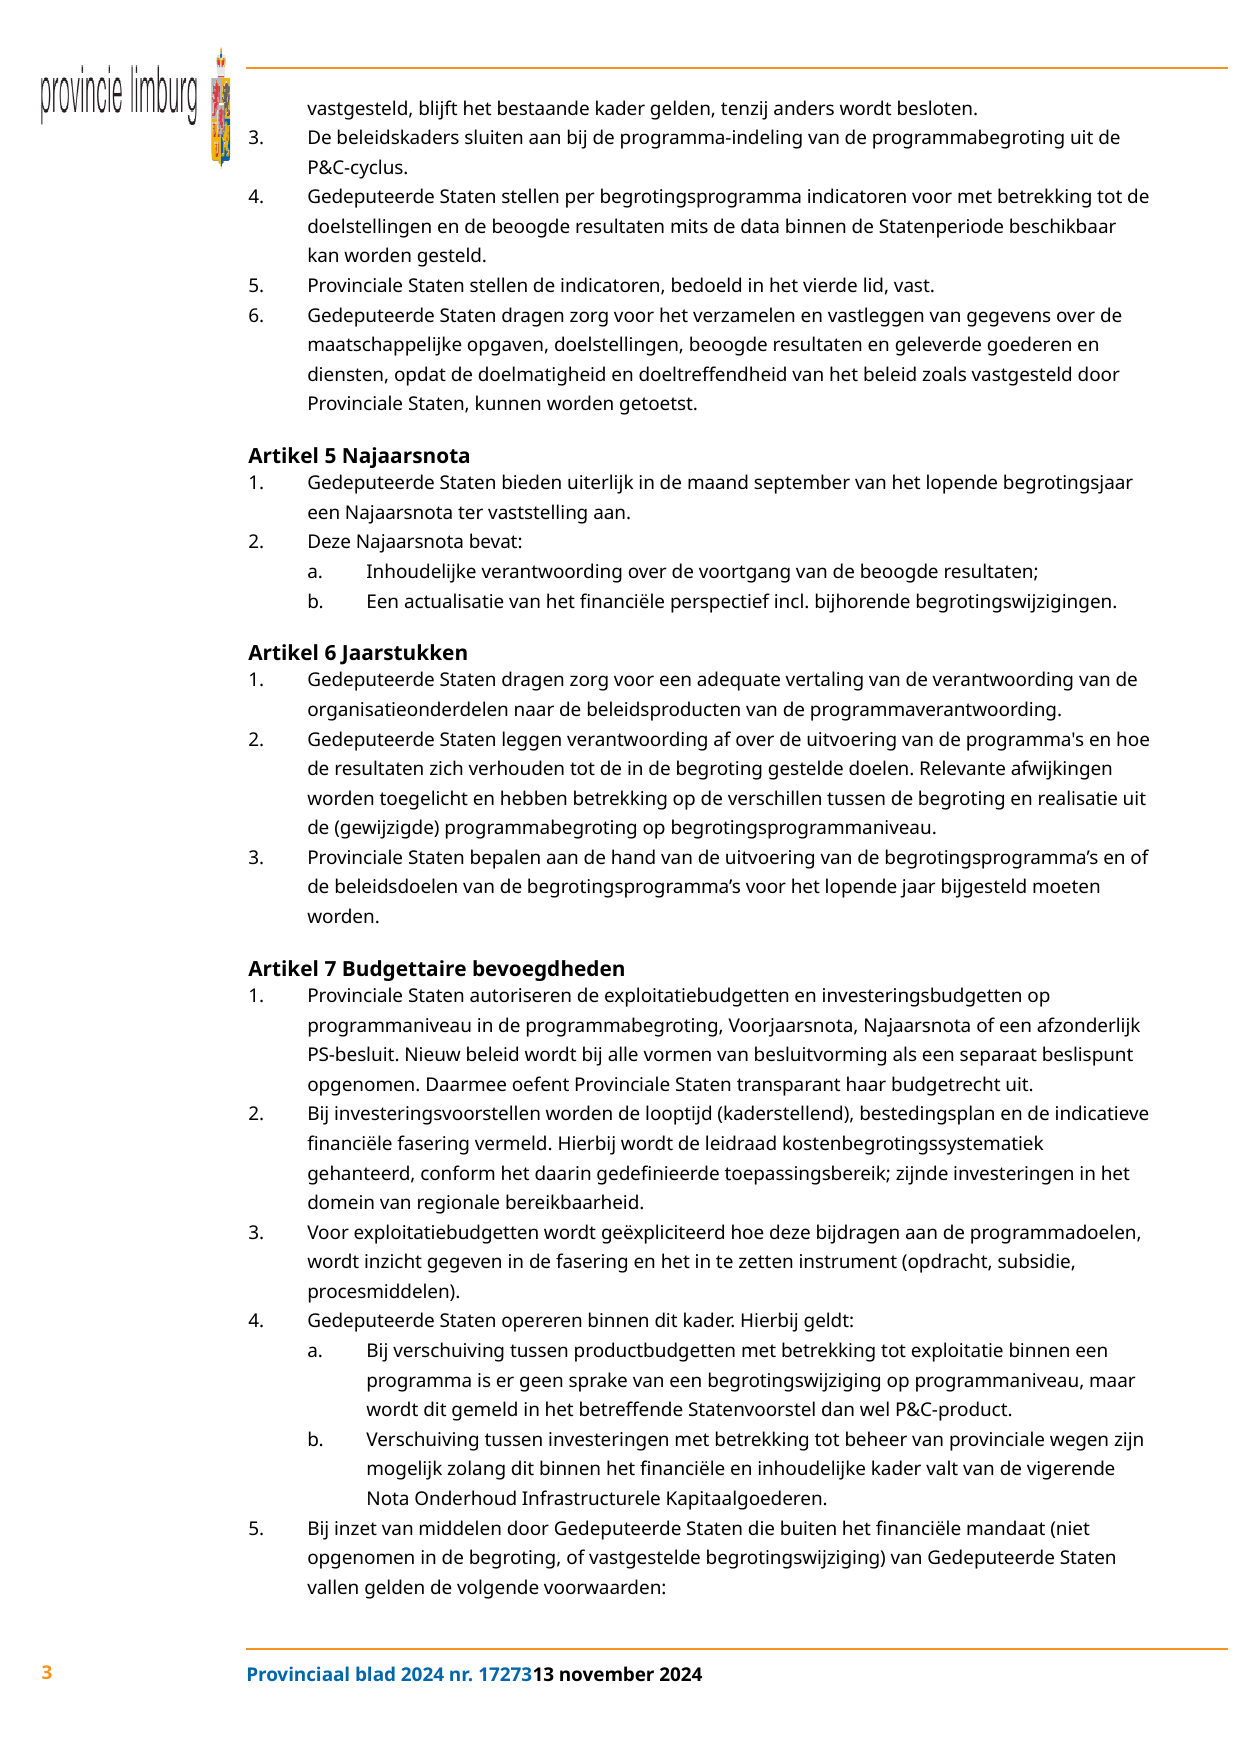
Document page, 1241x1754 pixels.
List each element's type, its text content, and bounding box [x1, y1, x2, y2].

list Verschuiving tussen investeringen met betrekking tot beheer van provinciale wegen zijn mogelijk zolang dit binnen het financiële en inhoudelijke kader valt van de vigerende Nota Onderhoud Infrastructurele Kapitaalgoederen. [307, 1426, 1152, 1511]
list Bij investeringsvoorstellen worden de looptijd (kaderstellend), bestedingsplan en de indicatieve financiële fasering vermeld. Hierbij wordt de leidraad kostenbegrotingssystematiek gehanteerd, conform het daarin gedefinieerde toepassingsbereik; zijnde investeringen in het domein van regionale bereikbaarheid. [248, 1101, 1152, 1215]
list Gedeputeerde Staten dragen zorg voor het verzamelen en vastleggen van gegevens over de maatschappelijke opgaven, doelstellingen, beoogde resultaten en geleverde goederen en diensten, opdat de doelmatigheid en doeltreffendheid van het beleid zoals vastgesteld door Provinciale Staten, kunnen worden getoetst. [248, 302, 1152, 416]
list Provinciale Staten stellen de indicatoren, bedoeld in het vierde lid, vast. [248, 272, 1152, 298]
list Gedeputeerde Staten bieden uiterlijk in de maand september van het lopende begrotingsjaar een Najaarsnota ter vaststelling aan. [248, 469, 1152, 525]
list vastgesteld, blijft het bestaande kader gelden, tenzij anders wordt besloten. [248, 95, 1152, 121]
list Bij verschuiving tussen productbudgetten met betrekking tot exploitatie binnen een programma is er geen sprake van een begrotingswijziging op programmaniveau, maar wordt dit gemeld in het betreffende Statenvoorstel dan wel P&C-product. [307, 1337, 1152, 1422]
list Deze Najaarsnota bevat: [248, 529, 1152, 554]
text Artikel 6 Jaarstukken [248, 638, 1152, 667]
text Artikel 5 Najaarsnota [248, 441, 1152, 469]
list Gedeputeerde Staten dragen zorg voor een adequate vertaling van de verantwoording van de organisatieonderdelen naar de beleidsproducten van de programmaverantwoording. [248, 667, 1152, 722]
list Gedeputeerde Staten opereren binnen dit kader. Hierbij geldt: [248, 1308, 1152, 1333]
list Inhoudelijke verantwoording over de voortgang van de beoogde resultaten; [307, 558, 1152, 584]
text Artikel 7 Budgettaire bevoegdheden [248, 954, 1152, 982]
list De beleidskaders sluiten aan bij de programma-indeling van de programmabegroting uit de P&C-cyclus. [248, 124, 1152, 180]
list Provinciale Staten bepalen aan de hand van de uitvoering van de begrotingsprogramma’s en of de beleidsdoelen van de begrotingsprogramma’s voor het lopende jaar bijgesteld moeten worden. [248, 844, 1152, 929]
list Een actualisatie van het financiële perspectief incl. bijhorende begrotingswijzigingen. [307, 588, 1152, 613]
list Gedeputeerde Staten stellen per begrotingsprogramma indicatoren voor met betrekking tot de doelstellingen en de beoogde resultaten mits de data binnen de Statenperiode beschikbaar kan worden gesteld. [248, 183, 1152, 268]
list Gedeputeerde Staten leggen verantwoording af over de uitvoering van de programma's en hoe de resultaten zich verhouden tot de in de begroting gestelde doelen. Relevante afwijkingen worden toegelicht en hebben betrekking op de verschillen tussen de begroting en realisatie uit de (gewijzigde) programmabegroting op begrotingsprogrammaniveau. [248, 726, 1152, 840]
list Bij inzet van middelen door Gedeputeerde Staten die buiten het financiële mandaat (niet opgenomen in de begroting, of vastgestelde begrotingswijziging) van Gedeputeerde Staten vallen gelden de volgende voorwaarden: [248, 1515, 1152, 1599]
list Voor exploitatiebudgetten wordt geëxpliciteerd hoe deze bijdragen aan de programmadoelen, wordt inzicht gegeven in de fasering en het in te zetten instrument (opdracht, subsidie, procesmiddelen). [248, 1219, 1152, 1304]
picture [41, 47, 231, 172]
list Provinciale Staten autoriseren de exploitatiebudgetten en investeringsbudgetten op programmaniveau in de programmabegroting, Voorjaarsnota, Najaarsnota of een afzonderlijk PS-besluit. Nieuw beleid wordt bij alle vormen van besluitvorming als een separaat beslispunt opgenomen. Daarmee oefent Provinciale Staten transparant haar budgetrecht uit. [248, 982, 1152, 1097]
